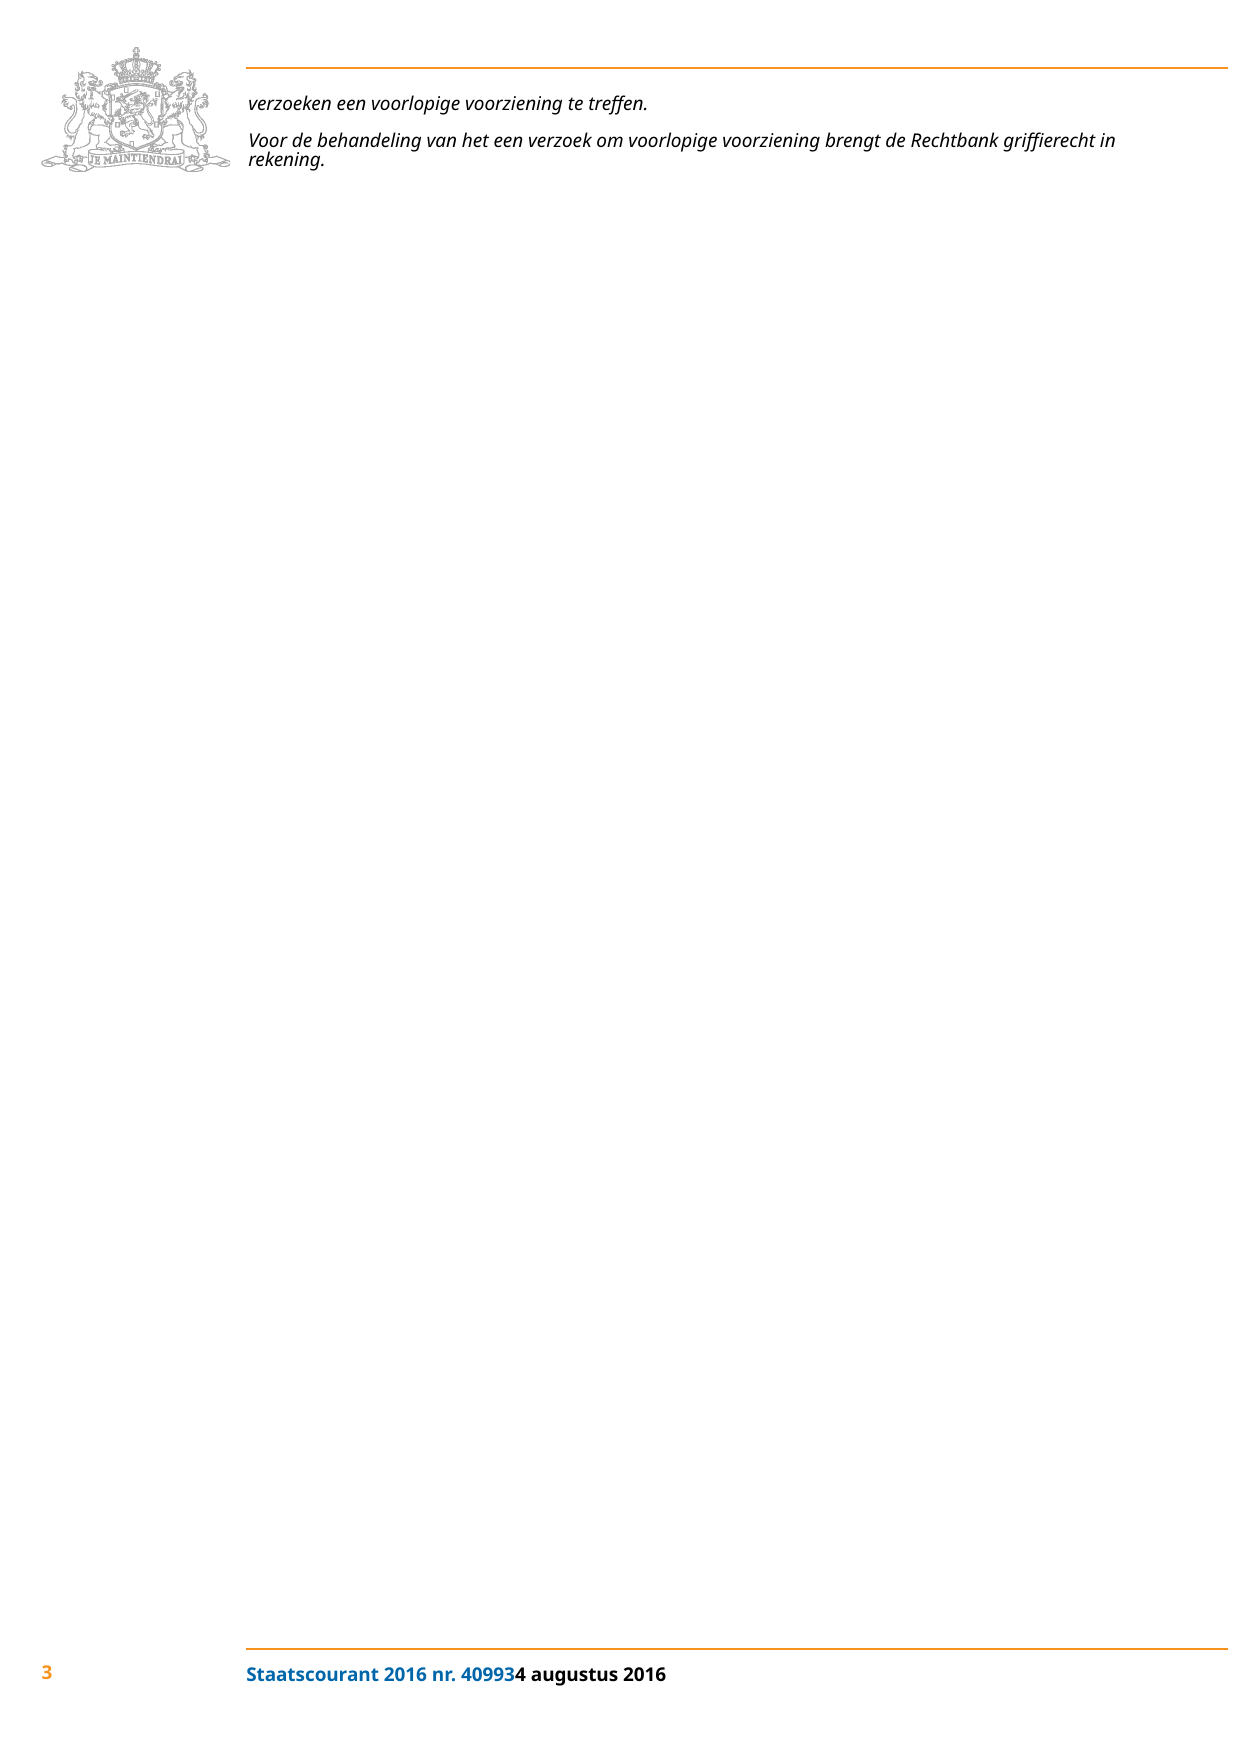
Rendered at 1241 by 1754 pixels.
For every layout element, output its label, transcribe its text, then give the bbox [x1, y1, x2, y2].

picture [41, 47, 231, 172]
text Voor de behandeling van het een verzoek om voorlopige voorziening brengt de Rechtbank griffierecht in rekening. [248, 132, 1152, 170]
text verzoeken een voorlopige voorziening te treffen. [248, 95, 1152, 114]
